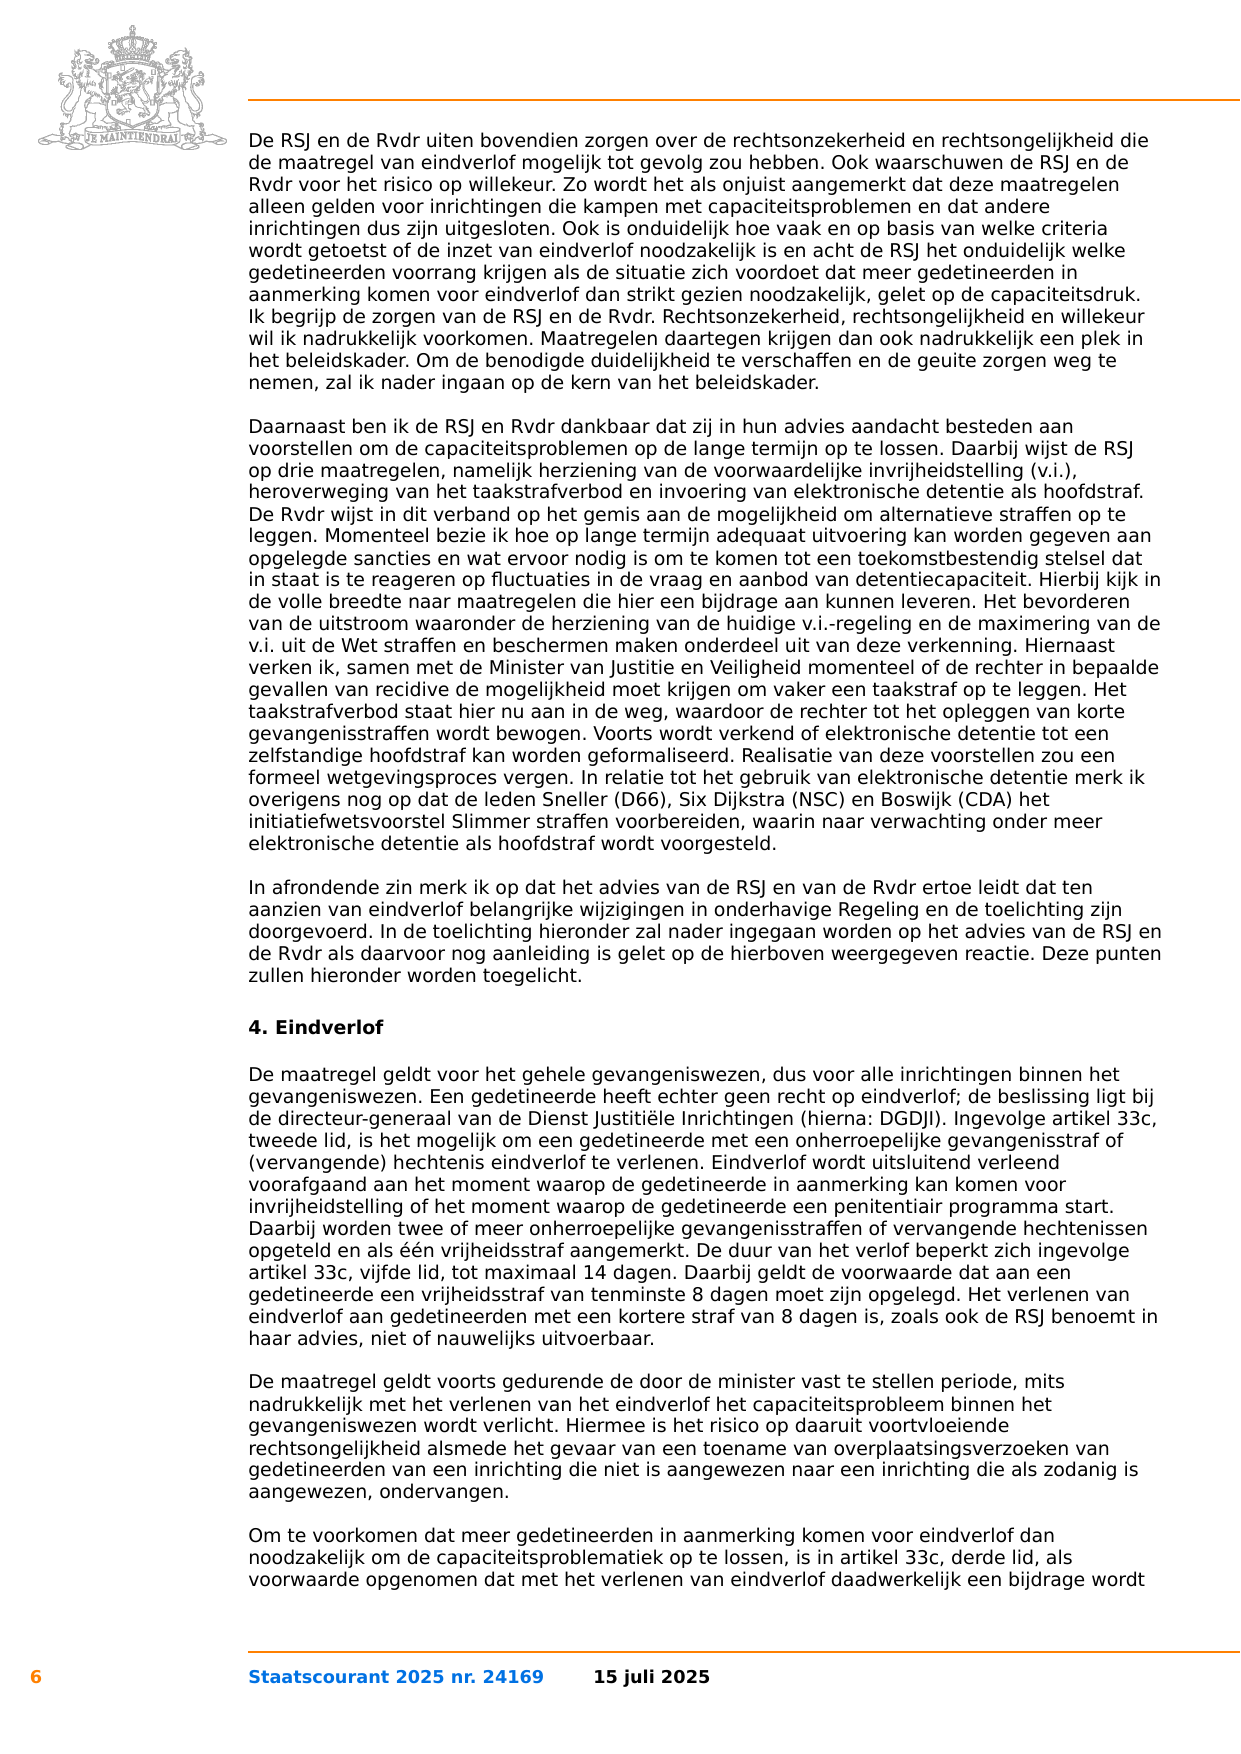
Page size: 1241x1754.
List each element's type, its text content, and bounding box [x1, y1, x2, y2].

picture [38, 25, 227, 150]
text De maatregel geldt voorts gedurende de door de minister vast te stellen periode, mits nadrukkelijk met het verlenen van het eindverlof het capaciteitsprobleem binnen het gevangeniswezen wordt verlicht. Hiermee is het risico op daaruit voortvloeiende rechtsongelijkheid alsmede het gevaar van een toename van overplaatsingsverzoeken van gedetineerden van een inrichting die niet is aangewezen naar een inrichting die als zodanig is aangewezen, ondervangen. [248, 1371, 1163, 1503]
text De RSJ en de Rvdr uiten bovendien zorgen over de rechtsonzekerheid en rechtsongelijkheid die de maatregel van eindverlof mogelijk tot gevolg zou hebben. Ook waarschuwen de RSJ en de Rvdr voor het risico op willekeur. Zo wordt het als onjuist aangemerkt dat deze maatregelen alleen gelden voor inrichtingen die kampen met capaciteitsproblemen en dat andere inrichtingen dus zijn uitgesloten. Ook is onduidelijk hoe vaak en op basis van welke criteria wordt getoetst of de inzet van eindverlof noodzakelijk is en acht de RSJ het onduidelijk welke gedetineerden voorrang krijgen als de situatie zich voordoet dat meer gedetineerden in aanmerking komen voor eindverlof dan strikt gezien noodzakelijk, gelet op de capaciteitsdruk. Ik begrijp de zorgen van de RSJ en de Rvdr. Rechtsonzekerheid, rechtsongelijkheid en willekeur wil ik nadrukkelijk voorkomen. Maatregelen daartegen krijgen dan ook nadrukkelijk een plek in het beleidskader. Om de benodigde duidelijkheid te verschaffen en de geuite zorgen weg te nemen, zal ik nader ingaan op de kern van het beleidskader. [248, 130, 1163, 394]
text Om te voorkomen dat meer gedetineerden in aanmerking komen voor eindverlof dan noodzakelijk om de capaciteitsproblematiek op te lossen, is in artikel 33c, derde lid, als voorwaarde opgenomen dat met het verlenen van eindverlof daadwerkelijk een bijdrage wordt [248, 1525, 1163, 1591]
text De maatregel geldt voor het gehele gevangeniswezen, dus voor alle inrichtingen binnen het gevangeniswezen. Een gedetineerde heeft echter geen recht op eindverlof; de beslissing ligt bij de directeur-generaal van de Dienst Justitiële Inrichtingen (hierna: DGDJI). Ingevolge artikel 33c, tweede lid, is het mogelijk om een gedetineerde met een onherroepelijke gevangenisstraf of (vervangende) hechtenis eindverlof te verlenen. Eindverlof wordt uitsluitend verleend voorafgaand aan het moment waarop de gedetineerde in aanmerking kan komen voor invrijheidstelling of het moment waarop de gedetineerde een penitentiair programma start. Daarbij worden twee of meer onherroepelijke gevangenisstraffen of vervangende hechtenissen opgeteld en als één vrijheidsstraf aangemerkt. De duur van het verlof beperkt zich ingevolge artikel 33c, vijfde lid, tot maximaal 14 dagen. Daarbij geldt de voorwaarde dat aan een gedetineerde een vrijheidsstraf van tenminste 8 dagen moet zijn opgelegd. Het verlenen van eindverlof aan gedetineerden met een kortere straf van 8 dagen is, zoals ook de RSJ benoemt in haar advies, niet of nauwelijks uitvoerbaar. [248, 1064, 1163, 1349]
text In afrondende zin merk ik op dat het advies van de RSJ en van de Rvdr ertoe leidt dat ten aanzien van eindverlof belangrijke wijzigingen in onderhavige Regeling en de toelichting zijn doorgevoerd. In de toelichting hieronder zal nader ingegaan worden op het advies van de RSJ en de Rvdr als daarvoor nog aanleiding is gelet op de hierboven weergegeven reactie. Deze punten zullen hieronder worden toegelicht. [248, 877, 1163, 987]
subtitle 4. Eindverlof [248, 1017, 1163, 1039]
text Daarnaast ben ik de RSJ en Rvdr dankbaar dat zij in hun advies aandacht besteden aan voorstellen om de capaciteitsproblemen op de lange termijn op te lossen. Daarbij wijst de RSJ op drie maatregelen, namelijk herziening van de voorwaardelijke invrijheidstelling (v.i.), heroverweging van het taakstrafverbod en invoering van elektronische detentie als hoofdstraf. De Rvdr wijst in dit verband op het gemis aan de mogelijkheid om alternatieve straffen op te leggen. Momenteel bezie ik hoe op lange termijn adequaat uitvoering kan worden gegeven aan opgelegde sancties en wat ervoor nodig is om te komen tot een toekomstbestendig stelsel dat in staat is te reageren op fluctuaties in de vraag en aanbod van detentiecapaciteit. Hierbij kijk in de volle breedte naar maatregelen die hier een bijdrage aan kunnen leveren. Het bevorderen van de uitstroom waaronder de herziening van de huidige v.i.-regeling en de maximering van de v.i. uit de Wet straffen en beschermen maken onderdeel uit van deze verkenning. Hiernaast verken ik, samen met de Minister van Justitie en Veiligheid momenteel of de rechter in bepaalde gevallen van recidive de mogelijkheid moet krijgen om vaker een taakstraf op te leggen. Het taakstrafverbod staat hier nu aan in de weg, waardoor de rechter tot het opleggen van korte gevangenisstraffen wordt bewogen. Voorts wordt verkend of elektronische detentie tot een zelfstandige hoofdstraf kan worden geformaliseerd. Realisatie van deze voorstellen zou een formeel wetgevingsproces vergen. In relatie tot het gebruik van elektronische detentie merk ik overigens nog op dat de leden Sneller (D66), Six Dijkstra (NSC) en Boswijk (CDA) het initiatiefwetsvoorstel Slimmer straffen voorbereiden, waarin naar verwachting onder meer elektronische detentie als hoofdstraf wordt voorgesteld. [248, 416, 1163, 855]
